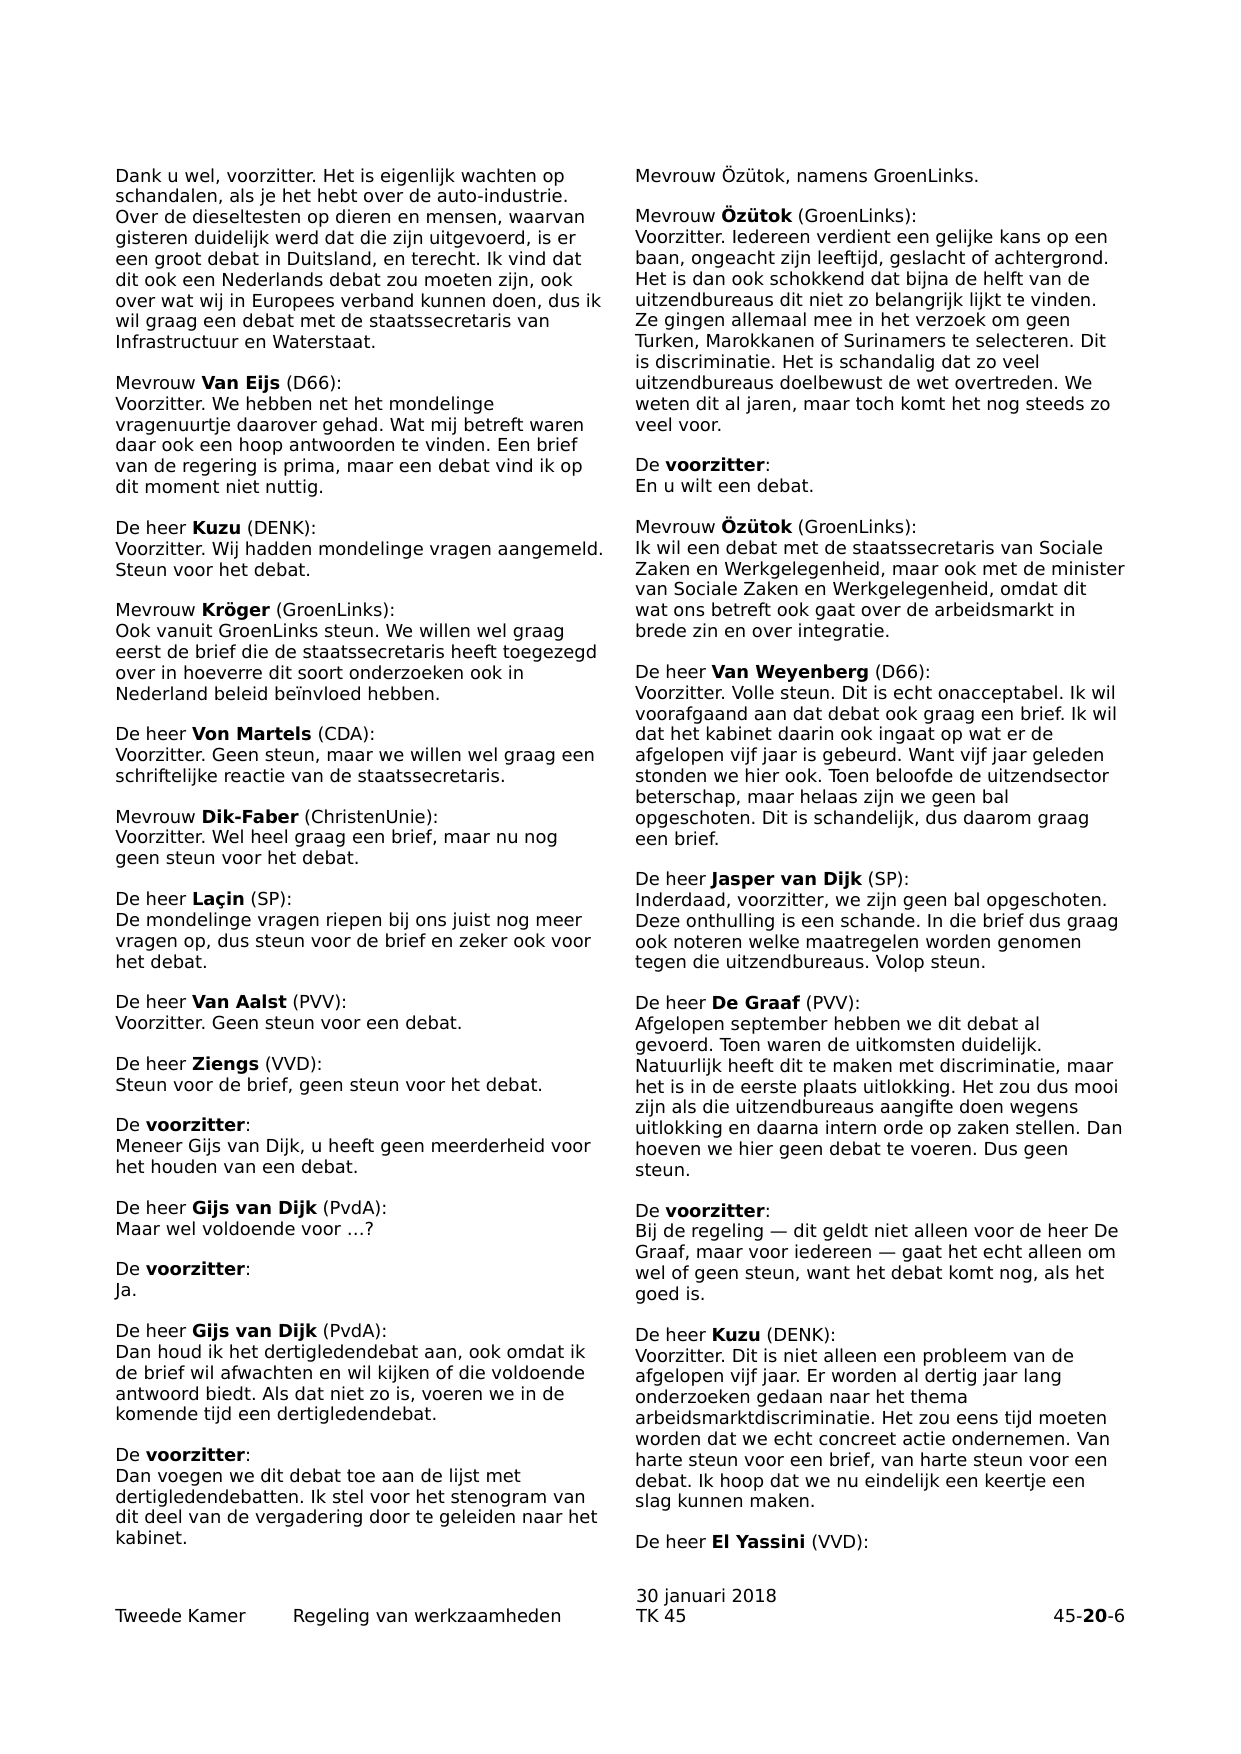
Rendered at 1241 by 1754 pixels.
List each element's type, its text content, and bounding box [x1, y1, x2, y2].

text Mevrouw Özütok, namens GroenLinks. [635, 165, 1125, 186]
text De mondelinge vragen riepen bij ons juist nog meer vragen op, dus steun voor de brief en zeker ook voor het debat. [115, 910, 605, 972]
text Dan voegen we dit debat toe aan de lijst met dertigledendebatten. Ik stel voor het stenogram van dit deel van de vergadering door te geleiden naar het kabinet. [115, 1466, 605, 1549]
text De heer El Yassini (VVD): [635, 1532, 1125, 1553]
text De heer De Graaf (PVV): [635, 993, 1125, 1014]
text Ook vanuit GroenLinks steun. We willen wel graag eerst de brief die de staatssecretaris heeft toegezegd over in hoeverre dit soort onderzoeken ook in Nederland beleid beïnvloed hebben. [115, 621, 605, 704]
text De heer Jasper van Dijk (SP): [635, 869, 1125, 890]
text Ik wil een debat met de staatssecretaris van Sociale Zaken en Werkgelegenheid, maar ook met de minister van Sociale Zaken en Werkgelegenheid, omdat dit wat ons betreft ook gaat over de arbeidsmarkt in brede zin en over integratie. [635, 537, 1125, 642]
text Dank u wel, voorzitter. Het is eigenlijk wachten op schandalen, als je het hebt over de auto-industrie. Over de dieseltesten op dieren en mensen, waarvan gisteren duidelijk werd dat die zijn uitgevoerd, is er een groot debat in Duitsland, en terecht. Ik vind dat dit ook een Nederlands debat zou moeten zijn, ook over wat wij in Europees verband kunnen doen, dus ik wil graag een debat met de staatssecretaris van Infrastructuur en Waterstaat. [115, 165, 605, 353]
text Mevrouw Özütok (GroenLinks): [635, 517, 1125, 537]
text De voorzitter: [115, 1115, 605, 1136]
text De heer Von Martels (CDA): [115, 724, 605, 745]
text Dan houd ik het dertigledendebat aan, ook omdat ik de brief wil afwachten en wil kijken of die voldoende antwoord biedt. Als dat niet zo is, voeren we in de komende tijd een dertigledendebat. [115, 1342, 605, 1425]
text Voorzitter. Wij hadden mondelinge vragen aangemeld. Steun voor het debat. [115, 538, 605, 580]
text De voorzitter: [635, 455, 1125, 476]
text Bij de regeling — dit geldt niet alleen voor de heer De Graaf, maar voor iedereen — gaat het echt alleen om wel of geen steun, want het debat komt nog, als het goed is. [635, 1221, 1125, 1304]
text Voorzitter. Geen steun voor een debat. [115, 1013, 605, 1034]
text Mevrouw Kröger (GroenLinks): [115, 600, 605, 621]
text Voorzitter. Iedereen verdient een gelijke kans op een baan, ongeacht zijn leeftijd, geslacht of achtergrond. Het is dan ook schokkend dat bijna de helft van de uitzendbureaus dit niet zo belangrijk lijkt te vinden. Ze gingen allemaal mee in het verzoek om geen Turken, Marokkanen of Surinamers te selecteren. Dit is discriminatie. Het is schandalig dat zo veel uitzendbureaus doelbewust de wet overtreden. We weten dit al jaren, maar toch komt het nog steeds zo veel voor. [635, 227, 1125, 435]
text Meneer Gijs van Dijk, u heeft geen meerderheid voor het houden van een debat. [115, 1136, 605, 1178]
text Voorzitter. Dit is niet alleen een probleem van de afgelopen vijf jaar. Er worden al dertig jaar lang onderzoeken gedaan naar het thema arbeidsmarktdiscriminatie. Het zou eens tijd moeten worden dat we echt concreet actie ondernemen. Van harte steun voor een brief, van harte steun voor een debat. Ik hoop dat we nu eindelijk een keertje een slag kunnen maken. [635, 1345, 1125, 1512]
text Steun voor de brief, geen steun voor het debat. [115, 1074, 605, 1095]
text Afgelopen september hebben we dit debat al gevoerd. Toen waren de uitkomsten duidelijk. Natuurlijk heeft dit te maken met discriminatie, maar het is in de eerste plaats uitlokking. Het zou dus mooi zijn als die uitzendbureaus aangifte doen wegens uitlokking en daarna intern orde op zaken stellen. Dan hoeven we hier geen debat te voeren. Dus geen steun. [635, 1014, 1125, 1181]
text De voorzitter: [115, 1445, 605, 1466]
text De voorzitter: [635, 1201, 1125, 1221]
text De heer Van Weyenberg (D66): [635, 662, 1125, 682]
text De heer Gijs van Dijk (PvdA): [115, 1321, 605, 1342]
text En u wilt een debat. [635, 476, 1125, 497]
text Inderdaad, voorzitter, we zijn geen bal opgeschoten. Deze onthulling is een schande. In die brief dus graag ook noteren welke maatregelen worden genomen tegen die uitzendbureaus. Volop steun. [635, 890, 1125, 973]
text De heer Gijs van Dijk (PvdA): [115, 1198, 605, 1218]
text Voorzitter. Volle steun. Dit is echt onacceptabel. Ik wil voorafgaand aan dat debat ook graag een brief. Ik wil dat het kabinet daarin ook ingaat op wat er de afgelopen vijf jaar is gebeurd. Want vijf jaar geleden stonden we hier ook. Toen beloofde de uitzendsector beterschap, maar helaas zijn we geen bal opgeschoten. Dit is schandelijk, dus daarom graag een brief. [635, 682, 1125, 849]
text Maar wel voldoende voor …? [115, 1218, 605, 1239]
text De heer Van Aalst (PVV): [115, 992, 605, 1013]
text De heer Kuzu (DENK): [635, 1324, 1125, 1345]
text Voorzitter. We hebben net het mondelinge vragenuurtje daarover gehad. Wat mij betreft waren daar ook een hoop antwoorden te vinden. Een brief van de regering is prima, maar een debat vind ik op dit moment niet nuttig. [115, 393, 605, 498]
text De heer Kuzu (DENK): [115, 518, 605, 538]
text Mevrouw Özütok (GroenLinks): [635, 206, 1125, 227]
text Mevrouw Dik-Faber (ChristenUnie): [115, 807, 605, 827]
text De heer Ziengs (VVD): [115, 1054, 605, 1074]
text De voorzitter: [115, 1259, 605, 1280]
text Ja. [115, 1280, 605, 1301]
text Voorzitter. Geen steun, maar we willen wel graag een schriftelijke reactie van de staatssecretaris. [115, 745, 605, 787]
text Mevrouw Van Eijs (D66): [115, 373, 605, 393]
text De heer Laçin (SP): [115, 889, 605, 910]
text Voorzitter. Wel heel graag een brief, maar nu nog geen steun voor het debat. [115, 827, 605, 869]
